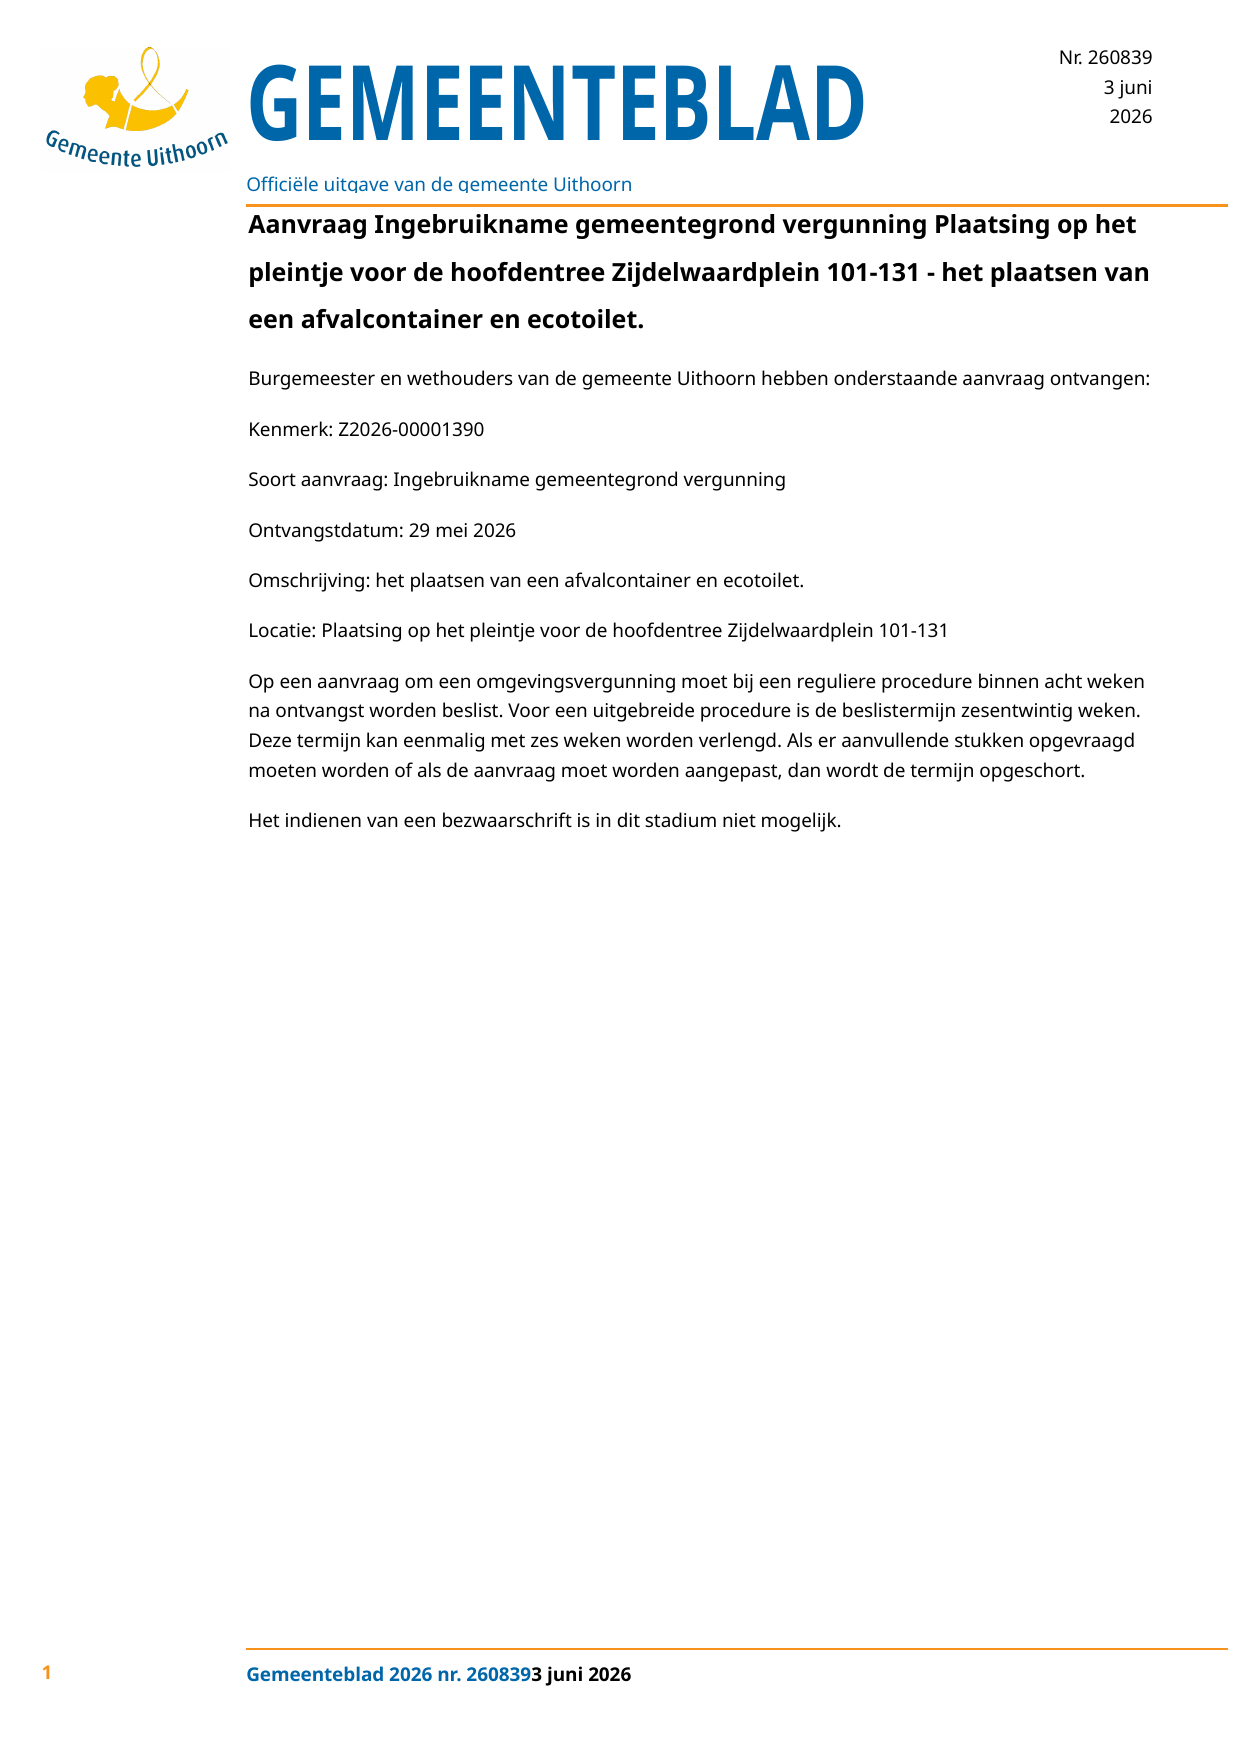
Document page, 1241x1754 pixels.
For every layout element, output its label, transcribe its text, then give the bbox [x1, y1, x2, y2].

text Aanvraag Ingebruikname gemeentegrond vergunning Plaatsing op het pleintje voor de hoofdentree Zijdelwaardplein 101-131 - het plaatsen van een afvalcontainer en ecotoilet. [248, 207, 1152, 336]
text Omschrijving: het plaatsen van een afvalcontainer en ecotoilet. [248, 567, 1152, 593]
text Locatie: Plaatsing op het pleintje voor de hoofdentree Zijdelwaardplein 101-131 [248, 618, 1152, 643]
text Het indienen van een bezwaarschrift is in dit stadium niet mogelijk. [248, 807, 1152, 833]
text Op een aanvraag om een omgevingsvergunning moet bij een reguliere procedure binnen acht weken na ontvangst worden beslist. Voor een uitgebreide procedure is de beslistermijn zesentwintig weken. Deze termijn kan eenmalig met zes weken worden verlengd. Als er aanvullende stukken opgevraagd moeten worden of als de aanvraag moet worden aangepast, dan wordt de termijn opgeschort. [248, 668, 1152, 782]
text Ontvangstdatum: 29 mei 2026 [248, 517, 1152, 542]
picture [41, 47, 231, 172]
text Soort aanvraag: Ingebruikname gemeentegrond vergunning [248, 466, 1152, 492]
text Kenmerk: Z2026-00001390 [248, 416, 1152, 442]
text Burgemeester en wethouders van de gemeente Uithoorn hebben onderstaande aanvraag ontvangen: [248, 366, 1152, 391]
